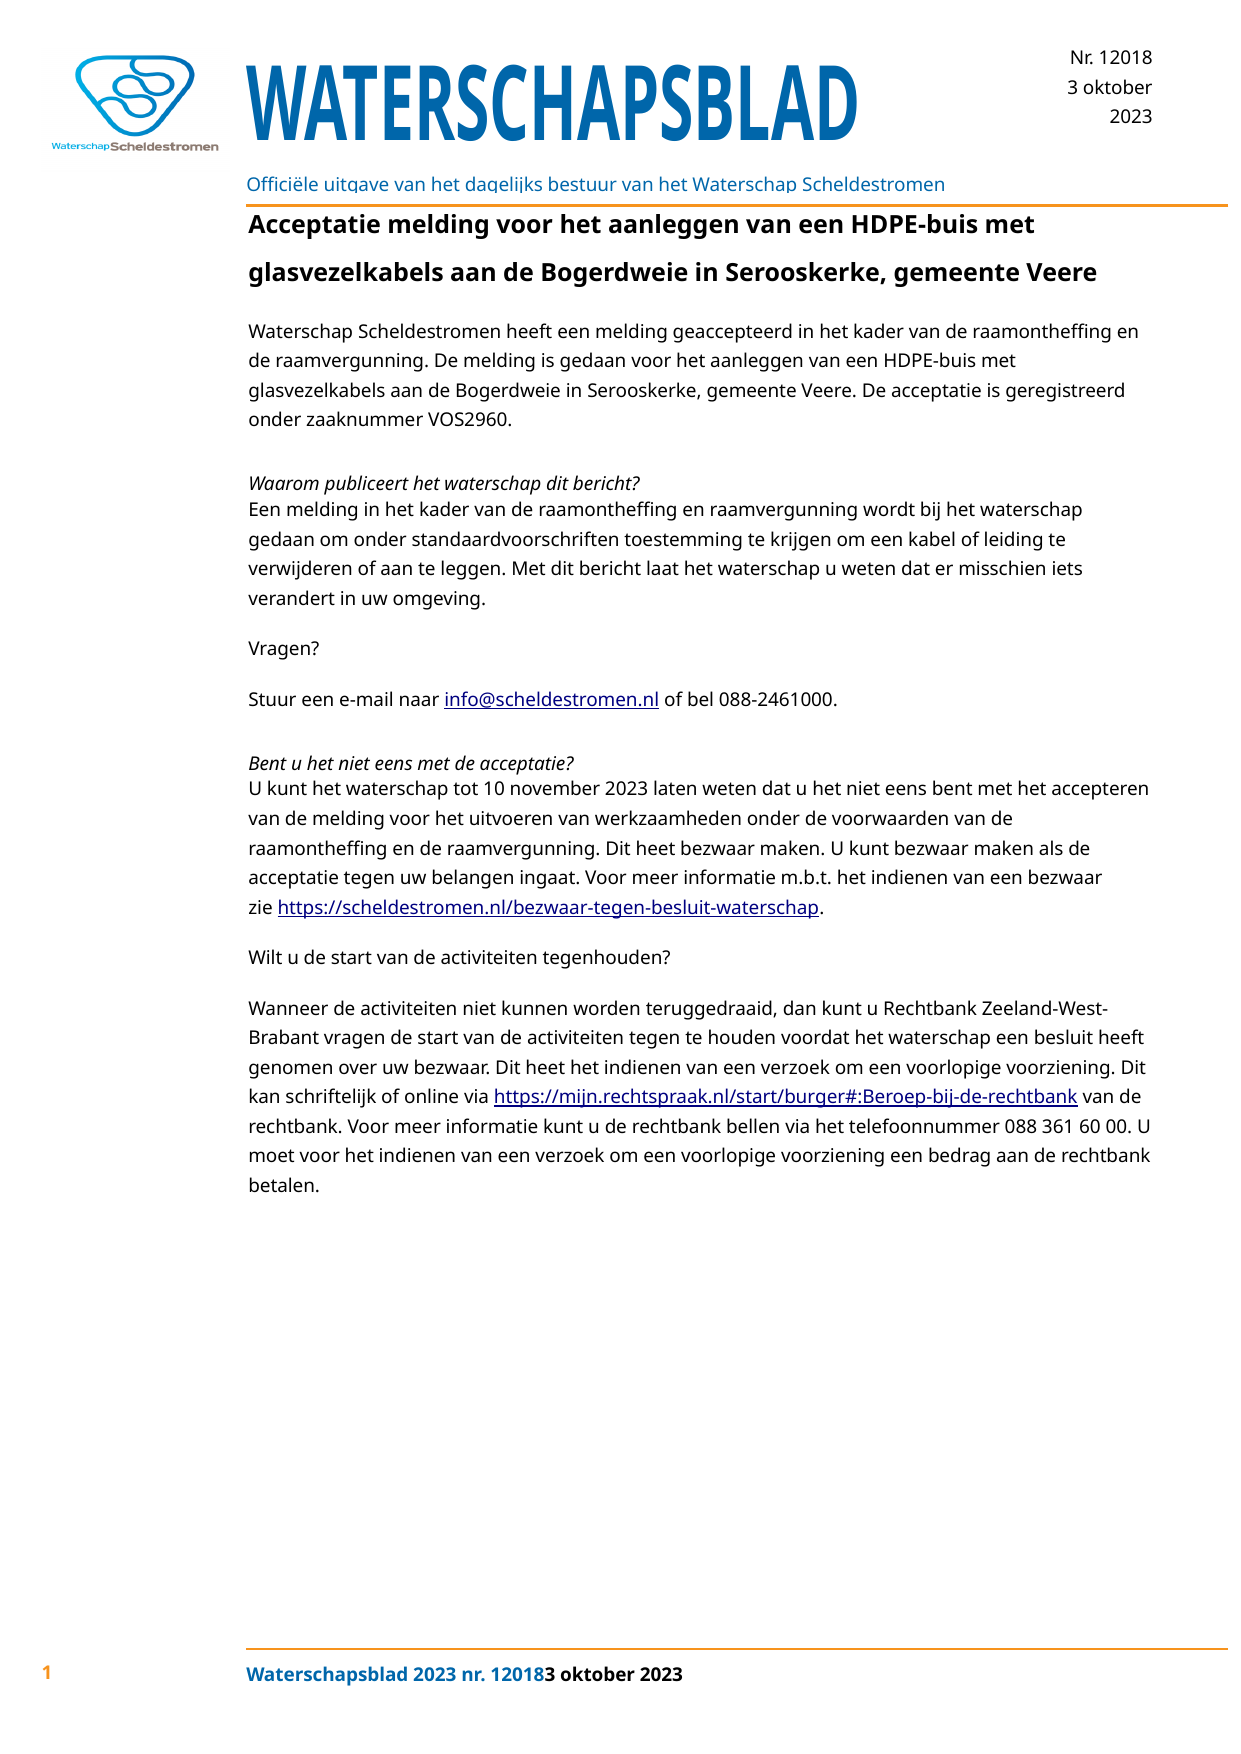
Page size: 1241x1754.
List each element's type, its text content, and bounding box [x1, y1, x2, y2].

text Wilt u de start van de activiteiten tegenhouden? [248, 944, 1152, 970]
text Acceptatie melding voor het aanleggen van een HDPE-buis met glasvezelkabels aan de Bogerdweie in Serooskerke, gemeente Veere [248, 207, 1152, 288]
text Waterschap Scheldestromen heeft een melding geaccepteerd in het kader van de raamontheffing en de raamvergunning. De melding is gedaan voor het aanleggen van een HDPE-buis met glasvezelkabels aan de Bogerdweie in Serooskerke, gemeente Veere. De acceptatie is geregistreerd onder zaaknummer VOS2960. [248, 318, 1152, 432]
text Waarom publiceert het waterschap dit bericht? [248, 471, 1152, 496]
text Wanneer de activiteiten niet kunnen worden teruggedraaid, dan kunt u Rechtbank Zeeland-West-Brabant vragen de start van de activiteiten tegen te houden voordat het waterschap een besluit heeft genomen over uw bezwaar. Dit heet het indienen van een verzoek om een voorlopige voorziening. Dit kan schriftelijk of online via https://mijn.rechtspraak.nl/start/burger#:Beroep-bij-de-rechtbank van de rechtbank. Voor meer informatie kunt u de rechtbank bellen via het telefoonnummer 088 361 60 00. U moet voor het indienen van een verzoek om een voorlopige voorziening een bedrag aan de rechtbank betalen. [248, 995, 1152, 1198]
text Vragen? [248, 636, 1152, 661]
text Stuur een e-mail naar info@scheldestromen.nl of bel 088-2461000. [248, 686, 1152, 712]
picture [41, 47, 231, 172]
text Een melding in het kader van de raamontheffing en raamvergunning wordt bij het waterschap gedaan om onder standaardvoorschriften toestemming te krijgen om een kabel of leiding te verwijderen of aan te leggen. Met dit bericht laat het waterschap u weten dat er misschien iets verandert in uw omgeving. [248, 496, 1152, 611]
text Bent u het niet eens met de acceptatie? [248, 750, 1152, 776]
text U kunt het waterschap tot 10 november 2023 laten weten dat u het niet eens bent met het accepteren van de melding voor het uitvoeren van werkzaamheden onder de voorwaarden van de raamontheffing en de raamvergunning. Dit heet bezwaar maken. U kunt bezwaar maken als de acceptatie tegen uw belangen ingaat. Voor meer informatie m.b.t. het indienen van een bezwaar zie https://scheldestromen.nl/bezwaar-tegen-besluit-waterschap. [248, 776, 1152, 920]
